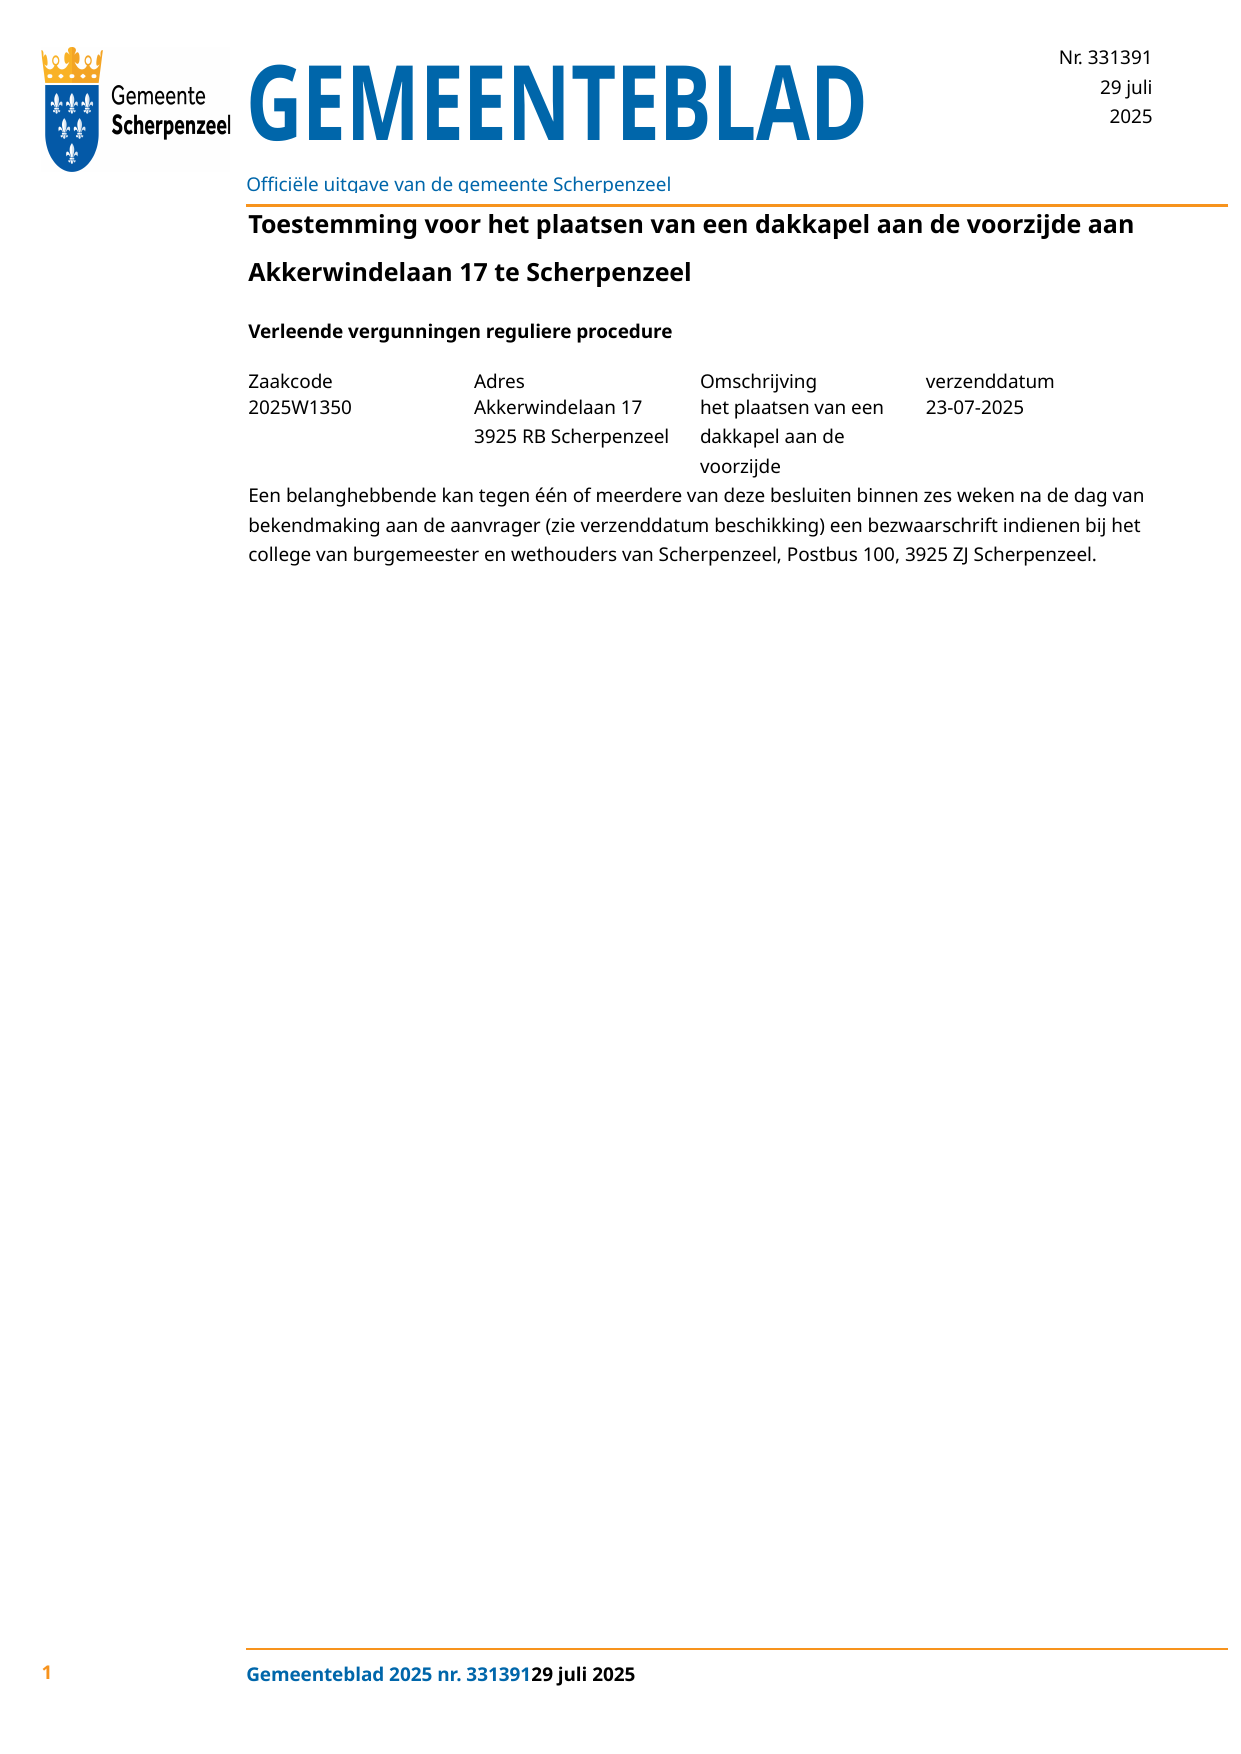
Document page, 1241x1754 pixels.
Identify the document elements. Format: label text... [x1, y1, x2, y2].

text Verleende vergunningen reguliere procedure [248, 318, 1152, 344]
picture [41, 47, 231, 172]
table_header Zaakcode [248, 369, 474, 394]
text Toestemming voor het plaatsen van een dakkapel aan de voorzijde aan Akkerwindelaan 17 te Scherpenzeel [248, 207, 1152, 288]
text Een belanghebbende kan tegen één of meerdere van deze besluiten binnen zes weken na de dag van bekendmaking aan de aanvrager (zie verzenddatum beschikking) een bezwaarschrift indienen bij het college van burgemeester en wethouders van Scherpenzeel, Postbus 100, 3925 ZJ Scherpenzeel. [248, 482, 1152, 567]
table_cell Akkerwindelaan 17 3925 RB Scherpenzeel [474, 394, 700, 479]
table_cell 2025W1350 [248, 394, 474, 479]
table_header Adres [474, 369, 700, 394]
table_header Omschrijving [700, 369, 926, 394]
table_cell 23-07-2025 [926, 394, 1152, 479]
table_cell het plaatsen van een dakkapel aan de voorzijde [700, 394, 926, 479]
table_header verzenddatum [926, 369, 1152, 394]
